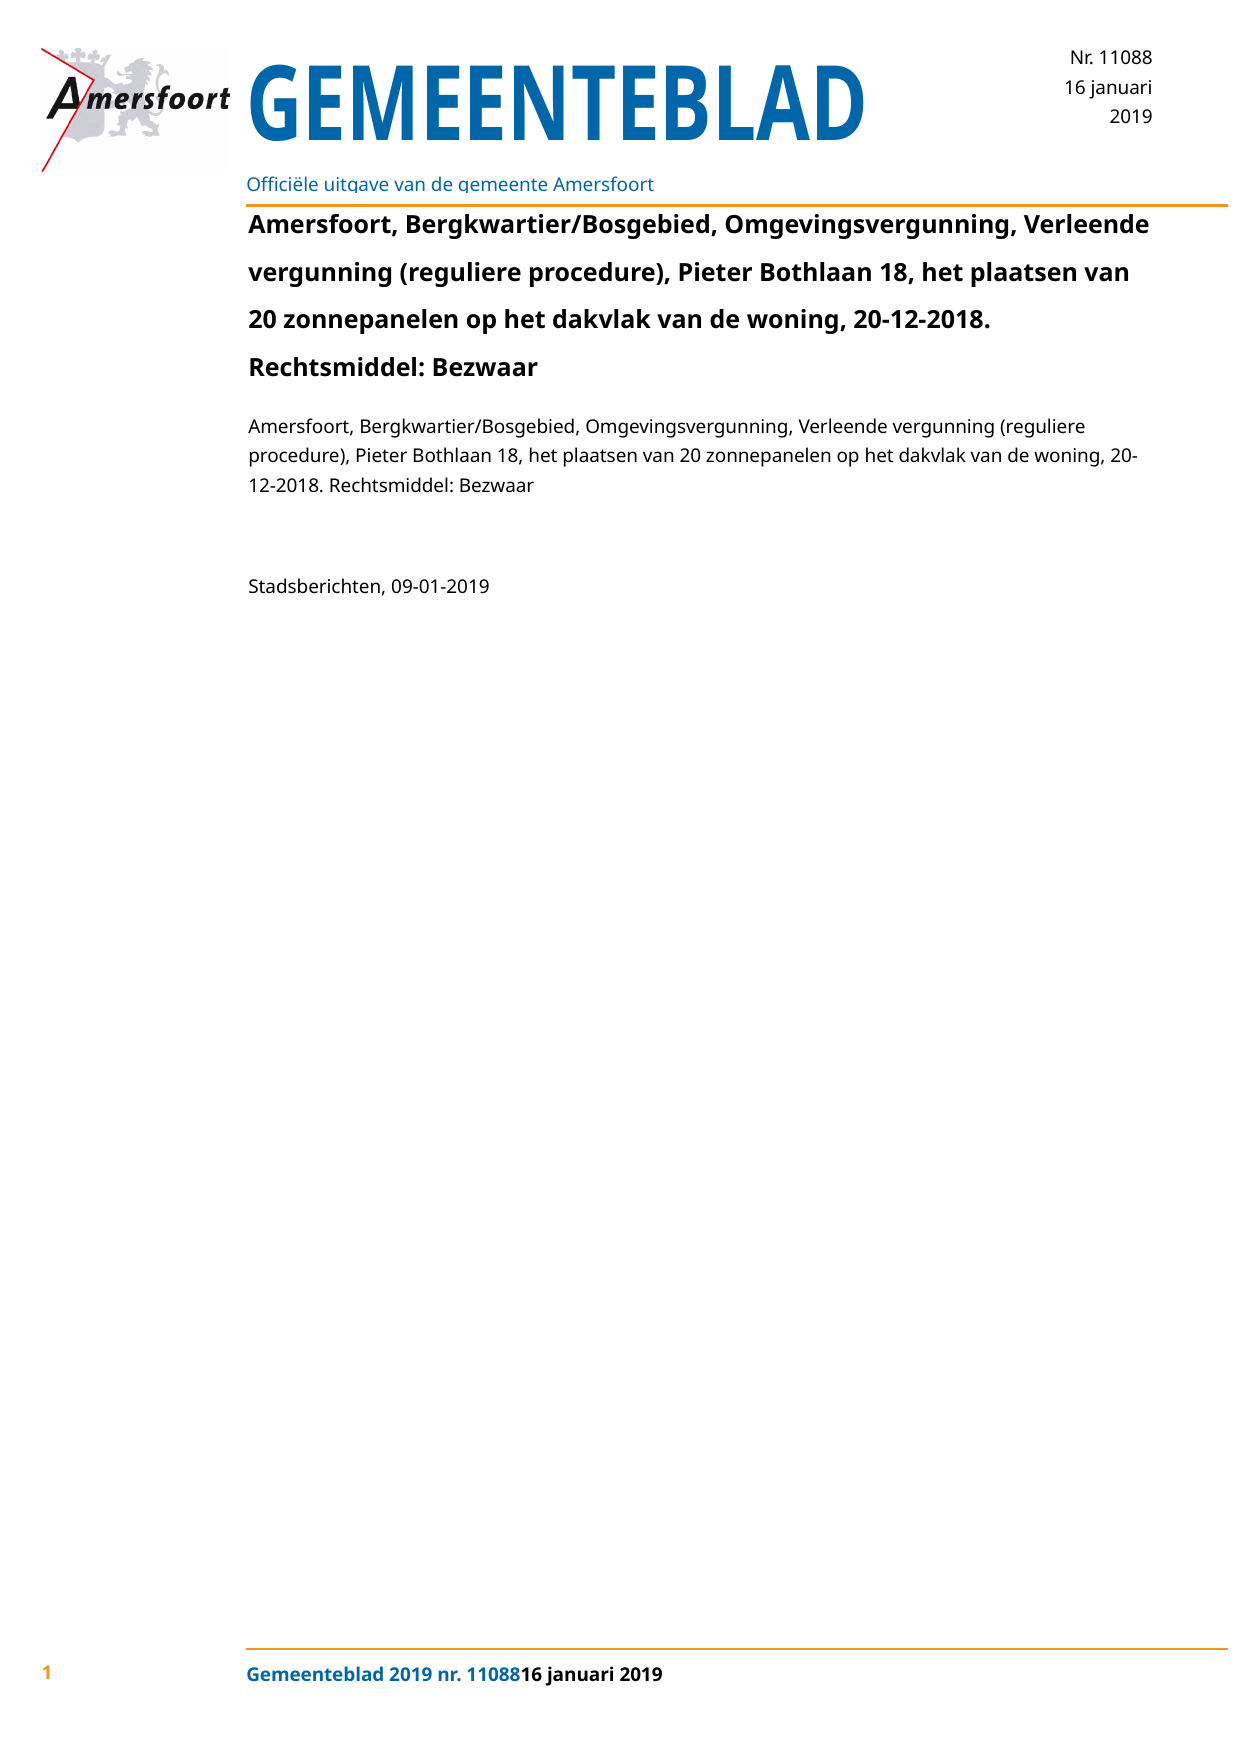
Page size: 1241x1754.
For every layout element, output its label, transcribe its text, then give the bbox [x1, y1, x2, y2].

picture [41, 47, 231, 172]
text Amersfoort, Bergkwartier/Bosgebied, Omgevingsvergunning, Verleende vergunning (reguliere procedure), Pieter Bothlaan 18, het plaatsen van 20 zonnepanelen op het dakvlak van de woning, 20-12-2018. Rechtsmiddel: Bezwaar [248, 413, 1152, 498]
text Stadsberichten, 09-01-2019 [248, 573, 1152, 599]
text Amersfoort, Bergkwartier/Bosgebied, Omgevingsvergunning, Verleende vergunning (reguliere procedure), Pieter Bothlaan 18, het plaatsen van 20 zonnepanelen op het dakvlak van de woning, 20-12-2018. Rechtsmiddel: Bezwaar [248, 207, 1152, 384]
